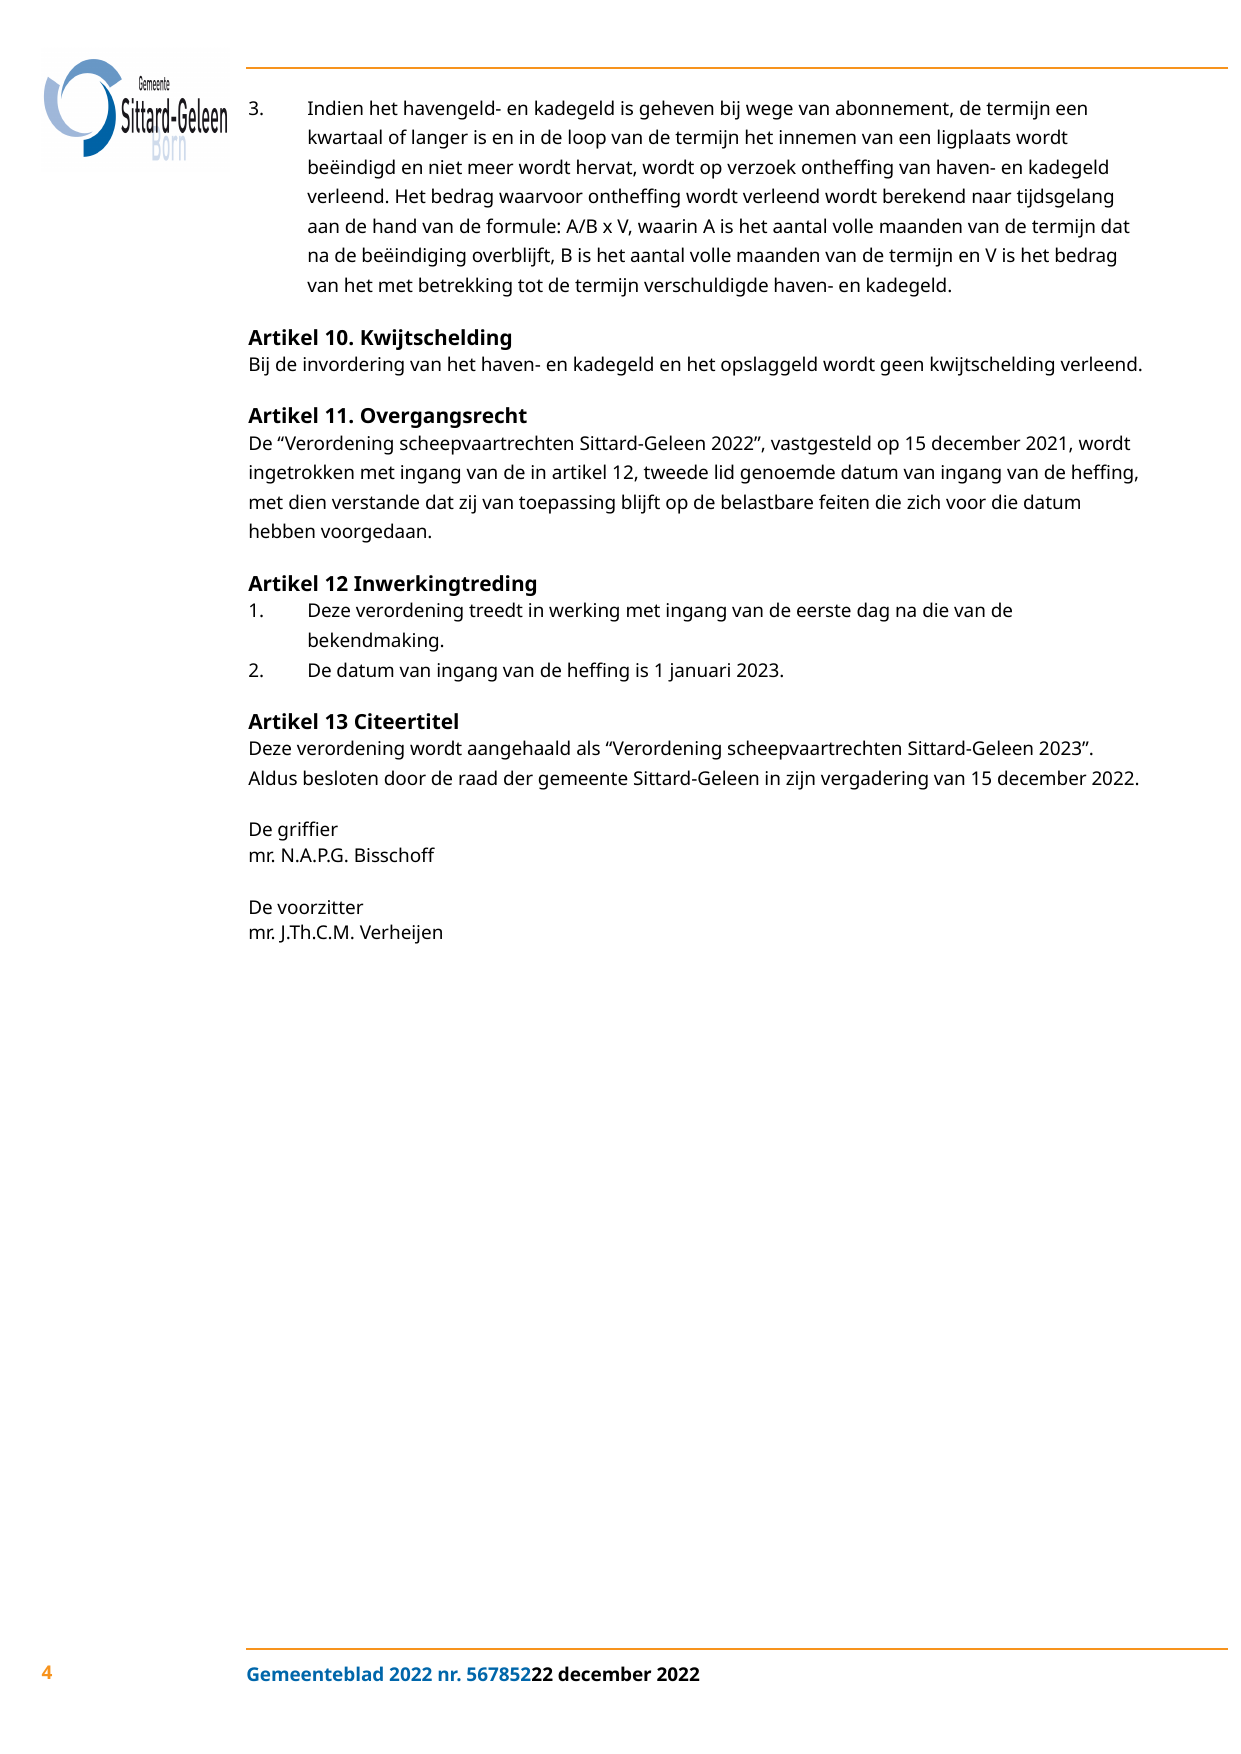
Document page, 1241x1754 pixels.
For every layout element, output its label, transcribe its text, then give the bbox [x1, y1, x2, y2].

text Aldus besloten door de raad der gemeente Sittard-Geleen in zijn vergadering van 15 december 2022. [248, 765, 1152, 791]
text Artikel 10. Kwijtschelding [248, 323, 1152, 351]
text Artikel 11. Overgangsrecht [248, 402, 1152, 430]
list Deze verordening treedt in werking met ingang van de eerste dag na die van de bekendmaking. [248, 598, 1152, 653]
text Bij de invordering van het haven- en kadegeld en het opslaggeld wordt geen kwijtschelding verleend. [248, 351, 1152, 377]
text Artikel 12 Inwerkingtreding [248, 569, 1152, 598]
text De “Verordening scheepvaartrechten Sittard-Geleen 2022”, vastgesteld op 15 december 2021, wordt ingetrokken met ingang van de in artikel 12, tweede lid genoemde datum van ingang van de heffing, met dien verstande dat zij van toepassing blijft op de belastbare feiten die zich voor die datum hebben voorgedaan. [248, 430, 1152, 544]
text De griffier [248, 817, 1152, 842]
text Artikel 13 Citeertitel [248, 707, 1152, 736]
text Deze verordening wordt aangehaald als “Verordening scheepvaartrechten Sittard-Geleen 2023”. [248, 736, 1152, 761]
text mr. J.Th.C.M. Verheijen [248, 919, 1152, 945]
list Indien het havengeld- en kadegeld is geheven bij wege van abonnement, de termijn een kwartaal of langer is en in de loop van de termijn het innemen van een ligplaats wordt beëindigd en niet meer wordt hervat, wordt op verzoek ontheffing van haven- en kadegeld verleend. Het bedrag waarvoor ontheffing wordt verleend wordt berekend naar tijdsgelang aan de hand van de formule: A/B x V, waarin A is het aantal volle maanden van de termijn dat na de beëindiging overblijft, B is het aantal volle maanden van de termijn en V is het bedrag van het met betrekking tot de termijn verschuldigde haven- en kadegeld. [248, 95, 1152, 298]
text mr. N.A.P.G. Bisschoff [248, 842, 1152, 868]
picture [41, 47, 231, 172]
text De voorzitter [248, 894, 1152, 919]
list De datum van ingang van de heffing is 1 januari 2023. [248, 657, 1152, 682]
